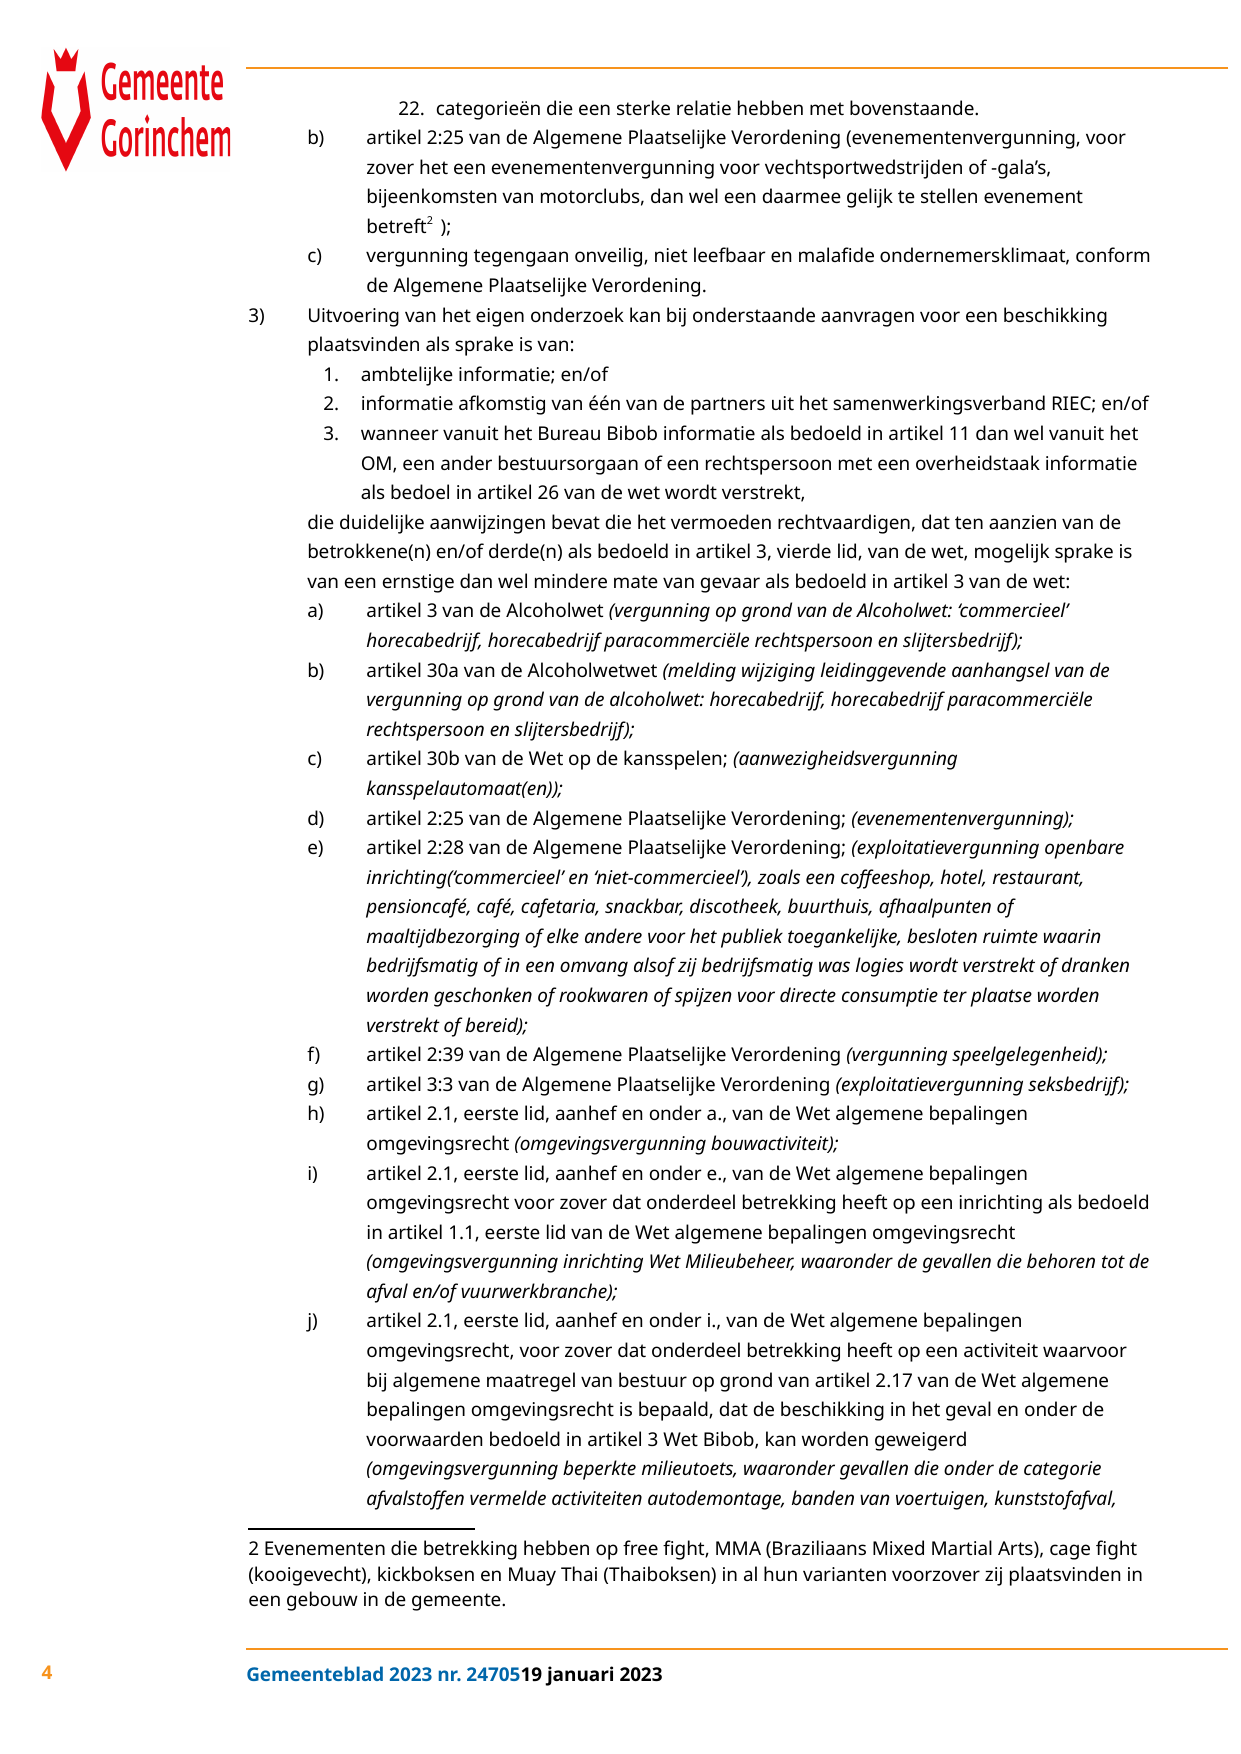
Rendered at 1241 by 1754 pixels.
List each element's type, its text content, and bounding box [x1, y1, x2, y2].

list artikel 2:28 van de Algemene Plaatselijke Verordening; (exploitatievergunning openbare inrichting(‘commercieel’ en ‘niet-commercieel’), zoals een coffeeshop, hotel, restaurant, pensioncafé, café, cafetaria, snackbar, discotheek, buurthuis, afhaalpunten of maaltijdbezorging of elke andere voor het publiek toegankelijke, besloten ruimte waarin bedrijfsmatig of in een omvang alsof zij bedrijfsmatig was logies wordt verstrekt of dranken worden geschonken of rookwaren of spijzen voor directe consumptie ter plaatse worden verstrekt of bereid); [307, 834, 1152, 1038]
list artikel 2:25 van de Algemene Plaatselijke Verordening (evenementenvergunning, voor zover het een evenementenvergunning voor vechtsportwedstrijden of -gala’s, bijeenkomsten van motorclubs, dan wel een daarmee gelijk te stellen evenement betreft ); [307, 124, 1152, 239]
list artikel 2.1, eerste lid, aanhef en onder e., van de Wet algemene bepalingen omgevingsrecht voor zover dat onderdeel betrekking heeft op een inrichting als bedoeld in artikel 1.1, eerste lid van de Wet algemene bepalingen omgevingsrecht (omgevingsvergunning inrichting Wet Milieubeheer, waaronder de gevallen die behoren tot de afval en/of vuurwerkbranche); [307, 1160, 1152, 1304]
list artikel 2:25 van de Algemene Plaatselijke Verordening; (evenementenvergunning); [307, 805, 1152, 831]
list die duidelijke aanwijzingen bevat die het vermoeden rechtvaardigen, dat ten aanzien van de betrokkene(n) en/of derde(n) als bedoeld in artikel 3, vierde lid, van de wet, mogelijk sprake is van een ernstige dan wel mindere mate van gevaar als bedoeld in artikel 3 van de wet: [248, 509, 1152, 594]
list ambtelijke informatie; en/of [323, 361, 1152, 387]
list wanneer vanuit het Bureau Bibob informatie als bedoeld in artikel 11 dan wel vanuit het OM, een ander bestuursorgaan of een rechtspersoon met een overheidstaak informatie als bedoel in artikel 26 van de wet wordt verstrekt, [323, 420, 1152, 505]
list artikel 2.1, eerste lid, aanhef en onder i., van de Wet algemene bepalingen omgevingsrecht, voor zover dat onderdeel betrekking heeft op een activiteit waarvoor bij algemene maatregel van bestuur op grond van artikel 2.17 van de Wet algemene bepalingen omgevingsrecht is bepaald, dat de beschikking in het geval en onder de voorwaarden bedoeld in artikel 3 Wet Bibob, kan worden geweigerd (omgevingsvergunning beperkte milieutoets, waaronder gevallen die onder de categorie afvalstoffen vermelde activiteiten autodemontage, banden van voertuigen, kunststofafval, [307, 1308, 1152, 1511]
list categorieën die een sterke relatie hebben met bovenstaande. [398, 95, 1152, 121]
list artikel 30a van de Alcoholwetwet (melding wijziging leidinggevende aanhangsel van de vergunning op grond van de alcoholwet: horecabedrijf, horecabedrijf paracommerciële rechtspersoon en slijtersbedrijf); [307, 657, 1152, 742]
list vergunning tegengaan onveilig, niet leefbaar en malafide ondernemersklimaat, conform de Algemene Plaatselijke Verordening. [307, 243, 1152, 298]
list artikel 3:3 van de Algemene Plaatselijke Verordening (exploitatievergunning seksbedrijf); [307, 1071, 1152, 1097]
list informatie afkomstig van één van de partners uit het samenwerkingsverband RIEC; en/of [323, 391, 1152, 416]
list artikel 30b van de Wet op de kansspelen; (aanwezigheidsvergunning kansspelautomaat(en)); [307, 746, 1152, 801]
list artikel 3 van de Alcoholwet (vergunning op grond van de Alcoholwet: ‘commercieel’ horecabedrijf, horecabedrijf paracommerciële rechtspersoon en slijtersbedrijf); [307, 598, 1152, 653]
list Evenementen die betrekking hebben op free fight, MMA (Braziliaans Mixed Martial Arts), cage fight (kooigevecht), kickboksen en Muay Thai (Thaiboksen) in al hun varianten voorzover zij plaatsvinden in een gebouw in de gemeente. [248, 1535, 1152, 1612]
list artikel 2:39 van de Algemene Plaatselijke Verordening (vergunning speelgelegenheid); [307, 1041, 1152, 1067]
list artikel 2.1, eerste lid, aanhef en onder a., van de Wet algemene bepalingen omgevingsrecht (omgevingsvergunning bouwactiviteit); [307, 1101, 1152, 1156]
picture [41, 47, 231, 172]
list Uitvoering van het eigen onderzoek kan bij onderstaande aanvragen voor een beschikking plaatsvinden als sprake is van: [248, 302, 1152, 357]
